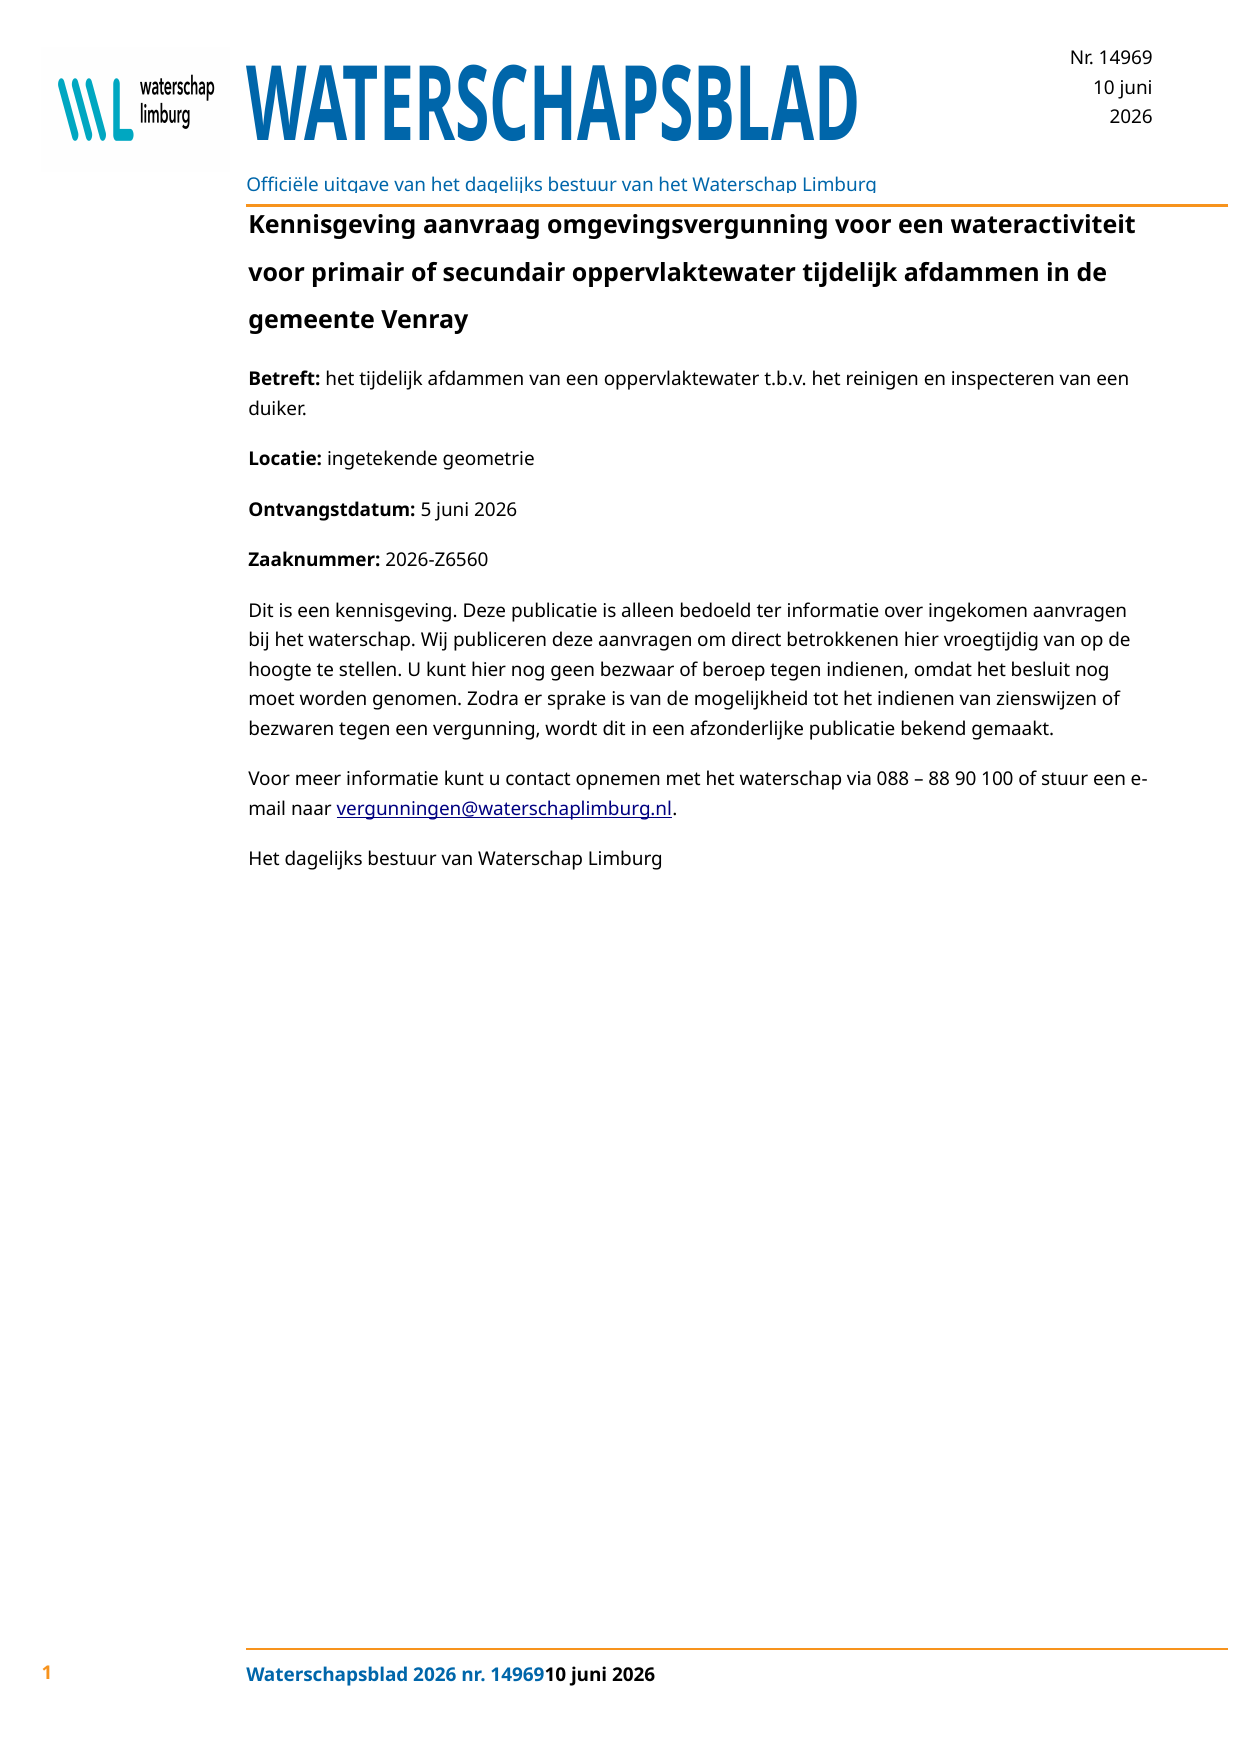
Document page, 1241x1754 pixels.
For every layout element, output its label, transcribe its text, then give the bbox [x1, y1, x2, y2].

text Voor meer informatie kunt u contact opnemen met het waterschap via 088 – 88 90 100 of stuur een e-mail naar vergunningen@waterschaplimburg.nl. [248, 766, 1152, 821]
text Kennisgeving aanvraag omgevingsvergunning voor een wateractiviteit voor primair of secundair oppervlaktewater tijdelijk afdammen in de gemeente Venray [248, 207, 1152, 336]
text Locatie: ingetekende geometrie [248, 446, 1152, 471]
text Dit is een kennisgeving. Deze publicatie is alleen bedoeld ter informatie over ingekomen aanvragen bij het waterschap. Wij publiceren deze aanvragen om direct betrokkenen hier vroegtijdig van op de hoogte te stellen. U kunt hier nog geen bezwaar of beroep tegen indienen, omdat het besluit nog moet worden genomen. Zodra er sprake is van de mogelijkheid tot het indienen van zienswijzen of bezwaren tegen een vergunning, wordt dit in een afzonderlijke publicatie bekend gemaakt. [248, 597, 1152, 741]
picture [41, 47, 231, 172]
text Het dagelijks bestuur van Waterschap Limburg [248, 846, 1152, 871]
text Ontvangstdatum: 5 juni 2026 [248, 496, 1152, 522]
text Betreft: het tijdelijk afdammen van een oppervlaktewater t.b.v. het reinigen en inspecteren van een duiker. [248, 366, 1152, 421]
text Zaaknummer: 2026-Z6560 [248, 546, 1152, 572]
